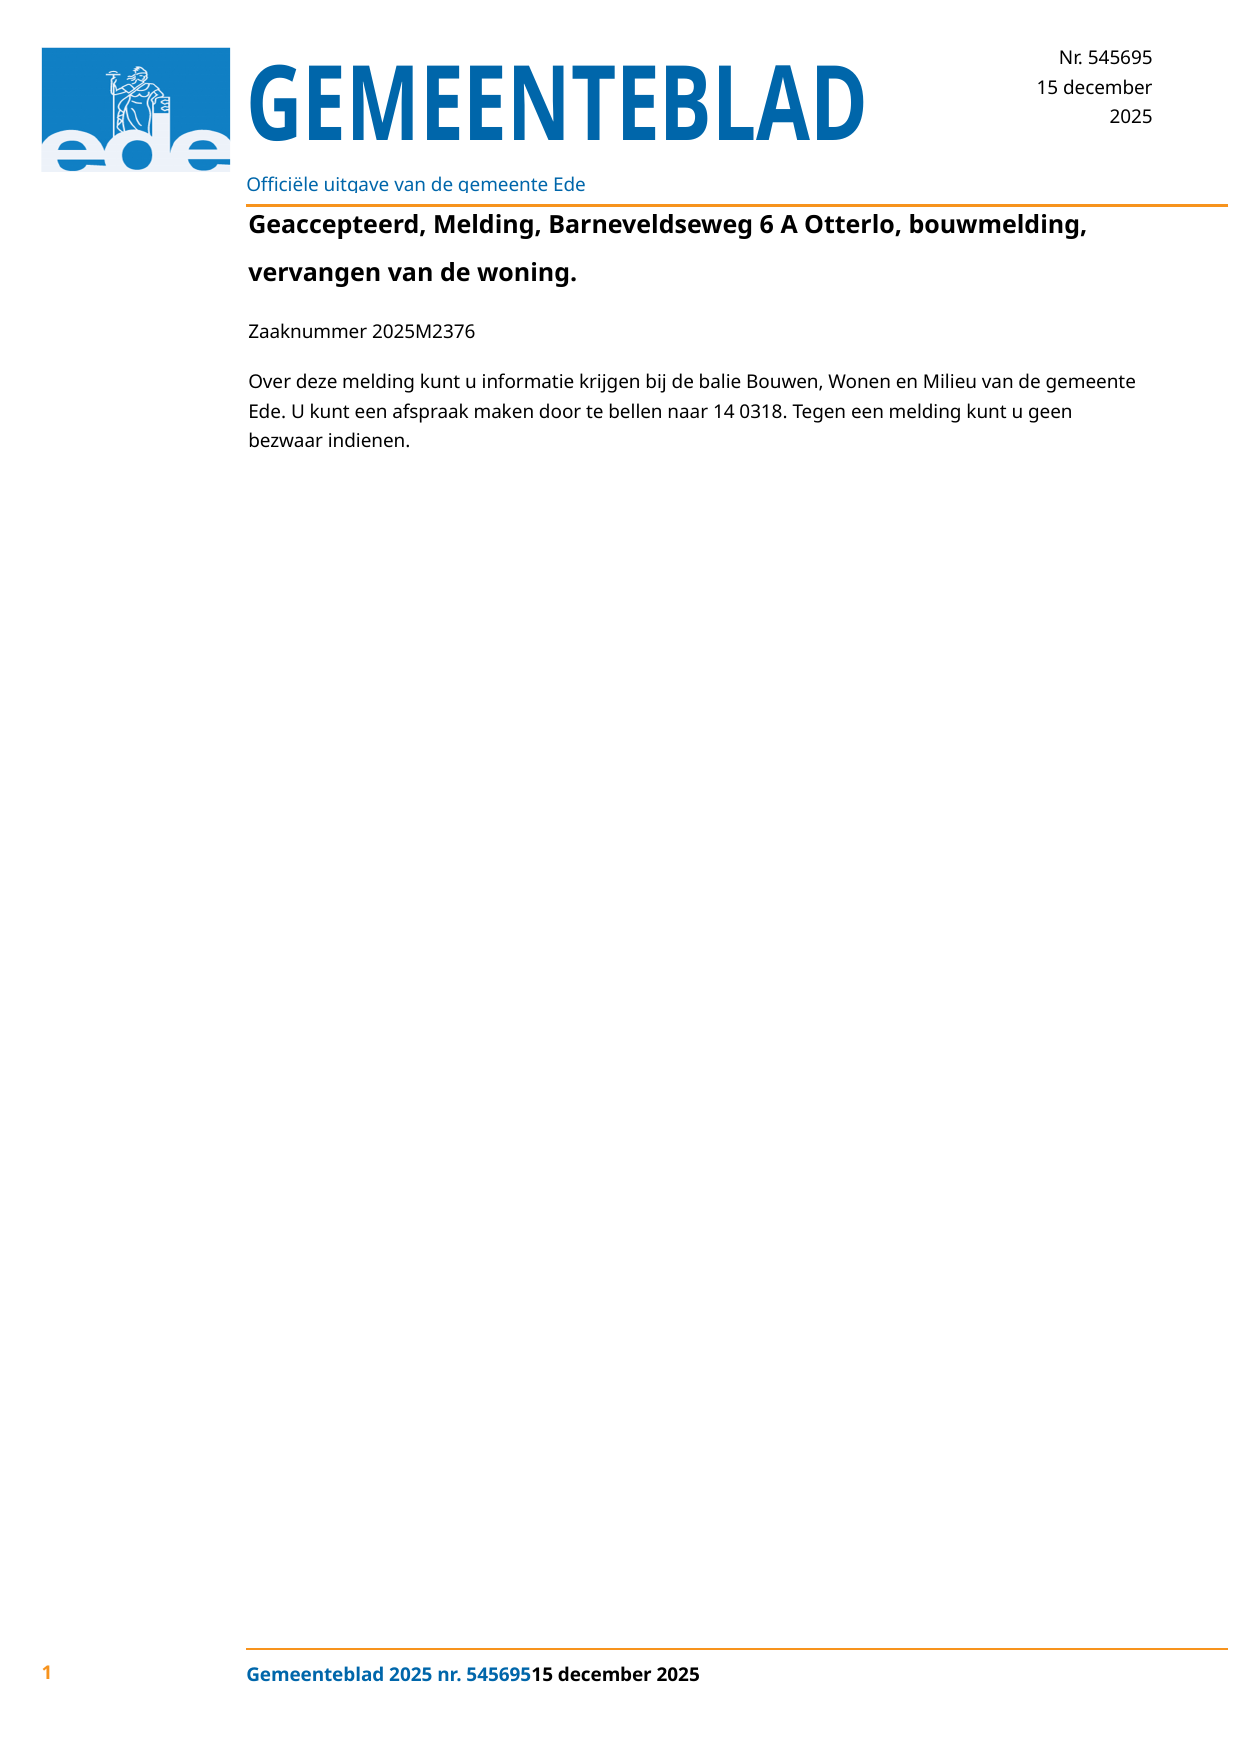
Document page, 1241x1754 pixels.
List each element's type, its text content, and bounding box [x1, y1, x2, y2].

text Zaaknummer 2025M2376 [248, 318, 1152, 344]
picture [41, 47, 231, 172]
text Geaccepteerd, Melding, Barneveldseweg 6 A Otterlo, bouwmelding, vervangen van de woning. [248, 207, 1152, 288]
text Over deze melding kunt u informatie krijgen bij de balie Bouwen, Wonen en Milieu van de gemeente Ede. U kunt een afspraak maken door te bellen naar 14 0318. Tegen een melding kunt u geen bezwaar indienen. [248, 368, 1152, 453]
